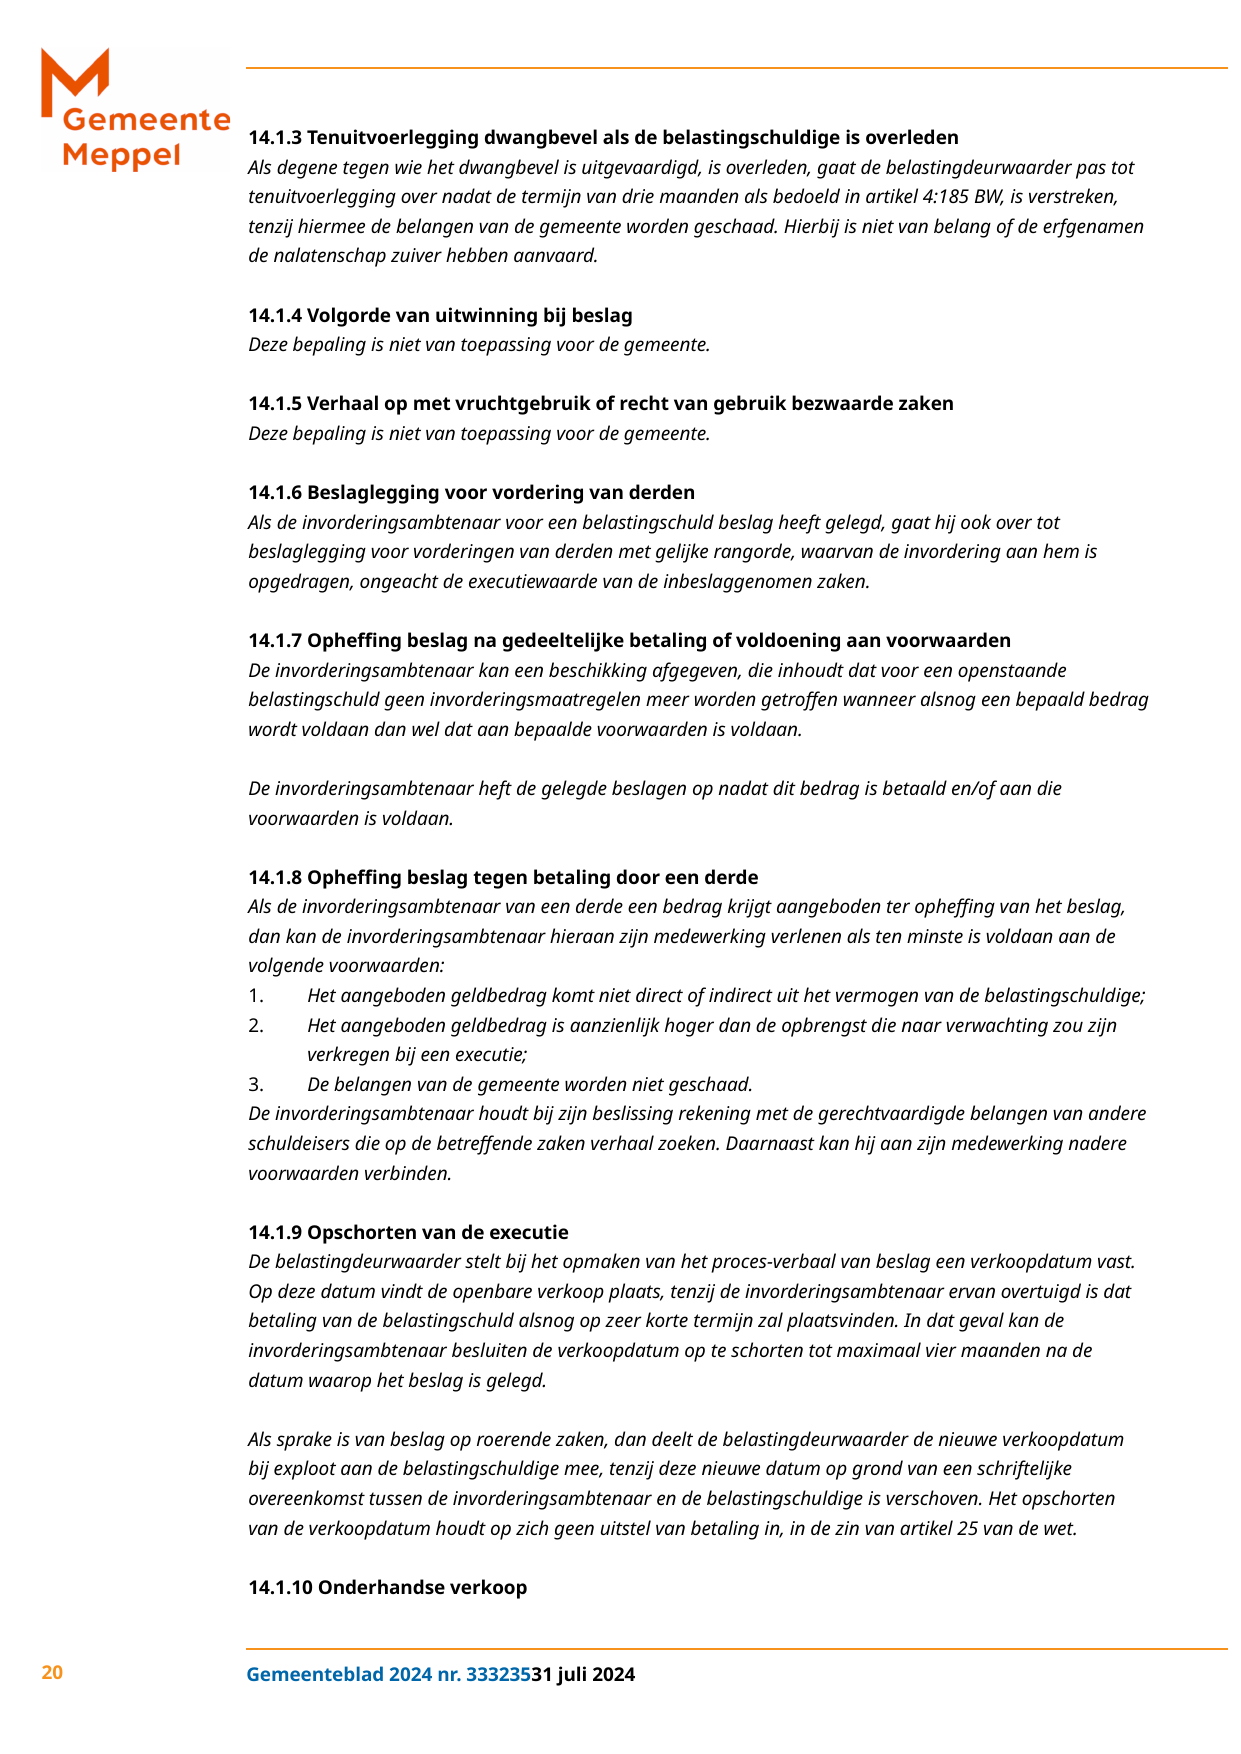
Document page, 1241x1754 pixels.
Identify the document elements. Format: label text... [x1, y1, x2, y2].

text Deze bepaling is niet van toepassing voor de gemeente. [248, 420, 1152, 446]
text 14.1.9 Opschorten van de executie [248, 1219, 1152, 1245]
text Als sprake is van beslag op roerende zaken, dan deelt de belastingdeurwaarder de nieuwe verkoopdatum bij exploot aan de belastingschuldige mee, tenzij deze nieuwe datum op grond van een schriftelijke overeenkomst tussen de invorderingsambtenaar en de belastingschuldige is verschoven. Het opschorten van de verkoopdatum houdt op zich geen uitstel van betaling in, in de zin van artikel 25 van de wet. [248, 1426, 1152, 1541]
list De belangen van de gemeente worden niet geschaad. [248, 1071, 1152, 1097]
text De invorderingsambtenaar houdt bij zijn beslissing rekening met de gerechtvaardigde belangen van andere schuldeisers die op de betreffende zaken verhaal zoeken. Daarnaast kan hij aan zijn medewerking nadere voorwaarden verbinden. [248, 1101, 1152, 1186]
text 14.1.5 Verhaal op met vruchtgebruik of recht van gebruik bezwaarde zaken [248, 391, 1152, 416]
text De invorderingsambtenaar kan een beschikking afgegeven, die inhoudt dat voor een openstaande belastingschuld geen invorderingsmaatregelen meer worden getroffen wanneer alsnog een bepaald bedrag wordt voldaan dan wel dat aan bepaalde voorwaarden is voldaan. [248, 657, 1152, 742]
text Als de invorderingsambtenaar voor een belastingschuld beslag heeft gelegd, gaat hij ook over tot beslaglegging voor vorderingen van derden met gelijke rangorde, waarvan de invordering aan hem is opgedragen, ongeacht de executiewaarde van de inbeslaggenomen zaken. [248, 509, 1152, 594]
text Deze bepaling is niet van toepassing voor de gemeente. [248, 331, 1152, 357]
text Als de invorderingsambtenaar van een derde een bedrag krijgt aangeboden ter opheffing van het beslag, dan kan de invorderingsambtenaar hieraan zijn medewerking verlenen als ten minste is voldaan aan de volgende voorwaarden: [248, 893, 1152, 978]
list Het aangeboden geldbedrag komt niet direct of indirect uit het vermogen van de belastingschuldige; [248, 982, 1152, 1008]
text 14.1.3 Tenuitvoerlegging dwangbevel als de belastingschuldige is overleden [248, 124, 1152, 150]
text De invorderingsambtenaar heft de gelegde beslagen op nadat dit bedrag is betaald en/of aan die voorwaarden is voldaan. [248, 775, 1152, 831]
list Het aangeboden geldbedrag is aanzienlijk hoger dan de opbrengst die naar verwachting zou zijn verkregen bij een executie; [248, 1012, 1152, 1067]
text 14.1.8 Opheffing beslag tegen betaling door een derde [248, 864, 1152, 890]
text 14.1.4 Volgorde van uitwinning bij beslag [248, 302, 1152, 328]
text 14.1.10 Onderhandse verkoop [248, 1574, 1152, 1600]
text 14.1.6 Beslaglegging voor vordering van derden [248, 479, 1152, 505]
text Als degene tegen wie het dwangbevel is uitgevaardigd, is overleden, gaat de belastingdeurwaarder pas tot tenuitvoerlegging over nadat de termijn van drie maanden als bedoeld in artikel 4:185 BW, is verstreken, tenzij hiermee de belangen van de gemeente worden geschaad. Hierbij is niet van belang of de erfgenamen de nalatenschap zuiver hebben aanvaard. [248, 154, 1152, 268]
text 14.1.7 Opheffing beslag na gedeeltelijke betaling of voldoening aan voorwaarden [248, 627, 1152, 653]
text De belastingdeurwaarder stelt bij het opmaken van het proces-verbaal van beslag een verkoopdatum vast. Op deze datum vindt de openbare verkoop plaats, tenzij de invorderingsambtenaar ervan overtuigd is dat betaling van de belastingschuld alsnog op zeer korte termijn zal plaatsvinden. In dat geval kan de invorderingsambtenaar besluiten de verkoopdatum op te schorten tot maximaal vier maanden na de datum waarop het beslag is gelegd. [248, 1248, 1152, 1393]
picture [41, 47, 231, 172]
